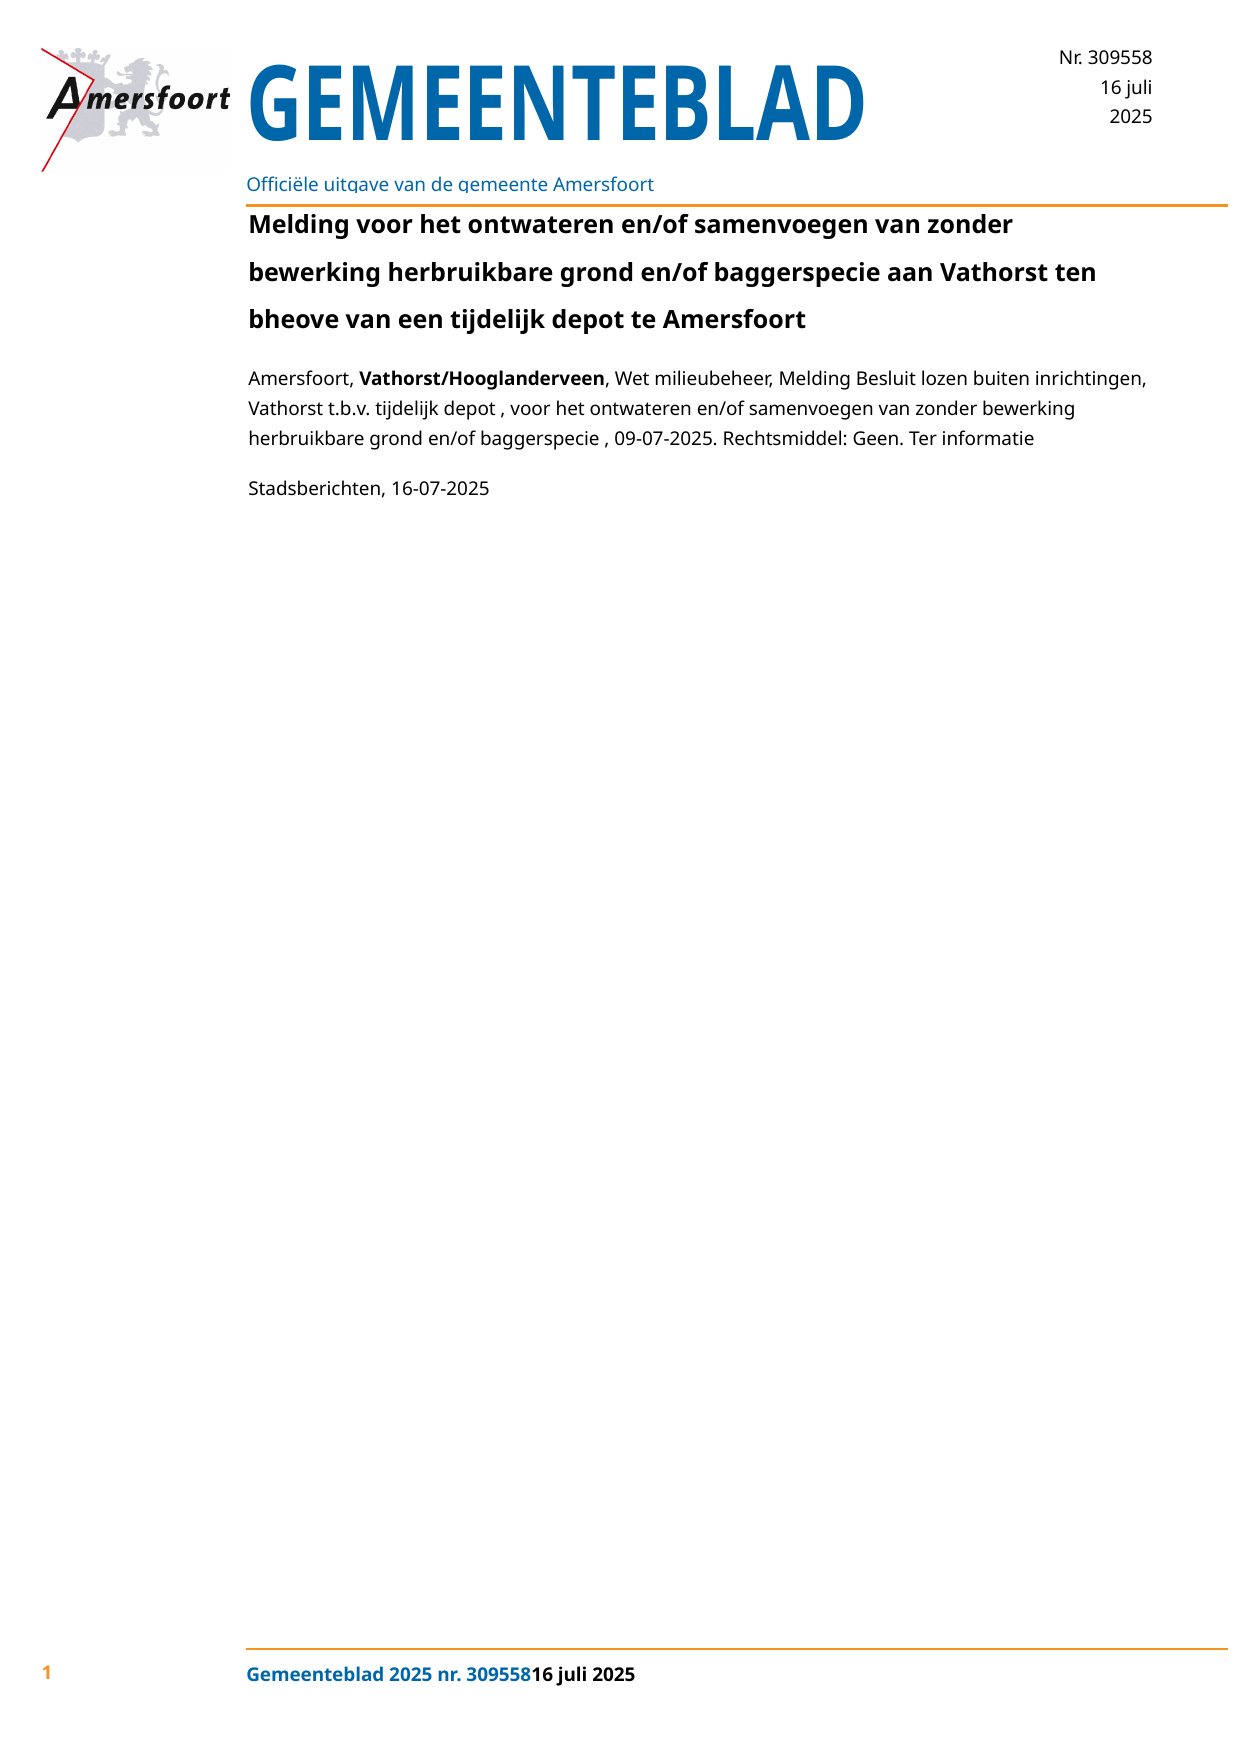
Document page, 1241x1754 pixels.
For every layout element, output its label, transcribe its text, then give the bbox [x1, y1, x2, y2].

picture [41, 47, 231, 172]
text Melding voor het ontwateren en/of samenvoegen van zonder bewerking herbruikbare grond en/of baggerspecie aan Vathorst ten bheove van een tijdelijk depot te Amersfoort [248, 207, 1152, 336]
text Amersfoort, Vathorst/Hooglanderveen, Wet milieubeheer, Melding Besluit lozen buiten inrichtingen, Vathorst t.b.v. tijdelijk depot , voor het ontwateren en/of samenvoegen van zonder bewerking herbruikbare grond en/of baggerspecie , 09-07-2025. Rechtsmiddel: Geen. Ter informatie [248, 366, 1152, 450]
text Stadsberichten, 16-07-2025 [248, 475, 1152, 501]
